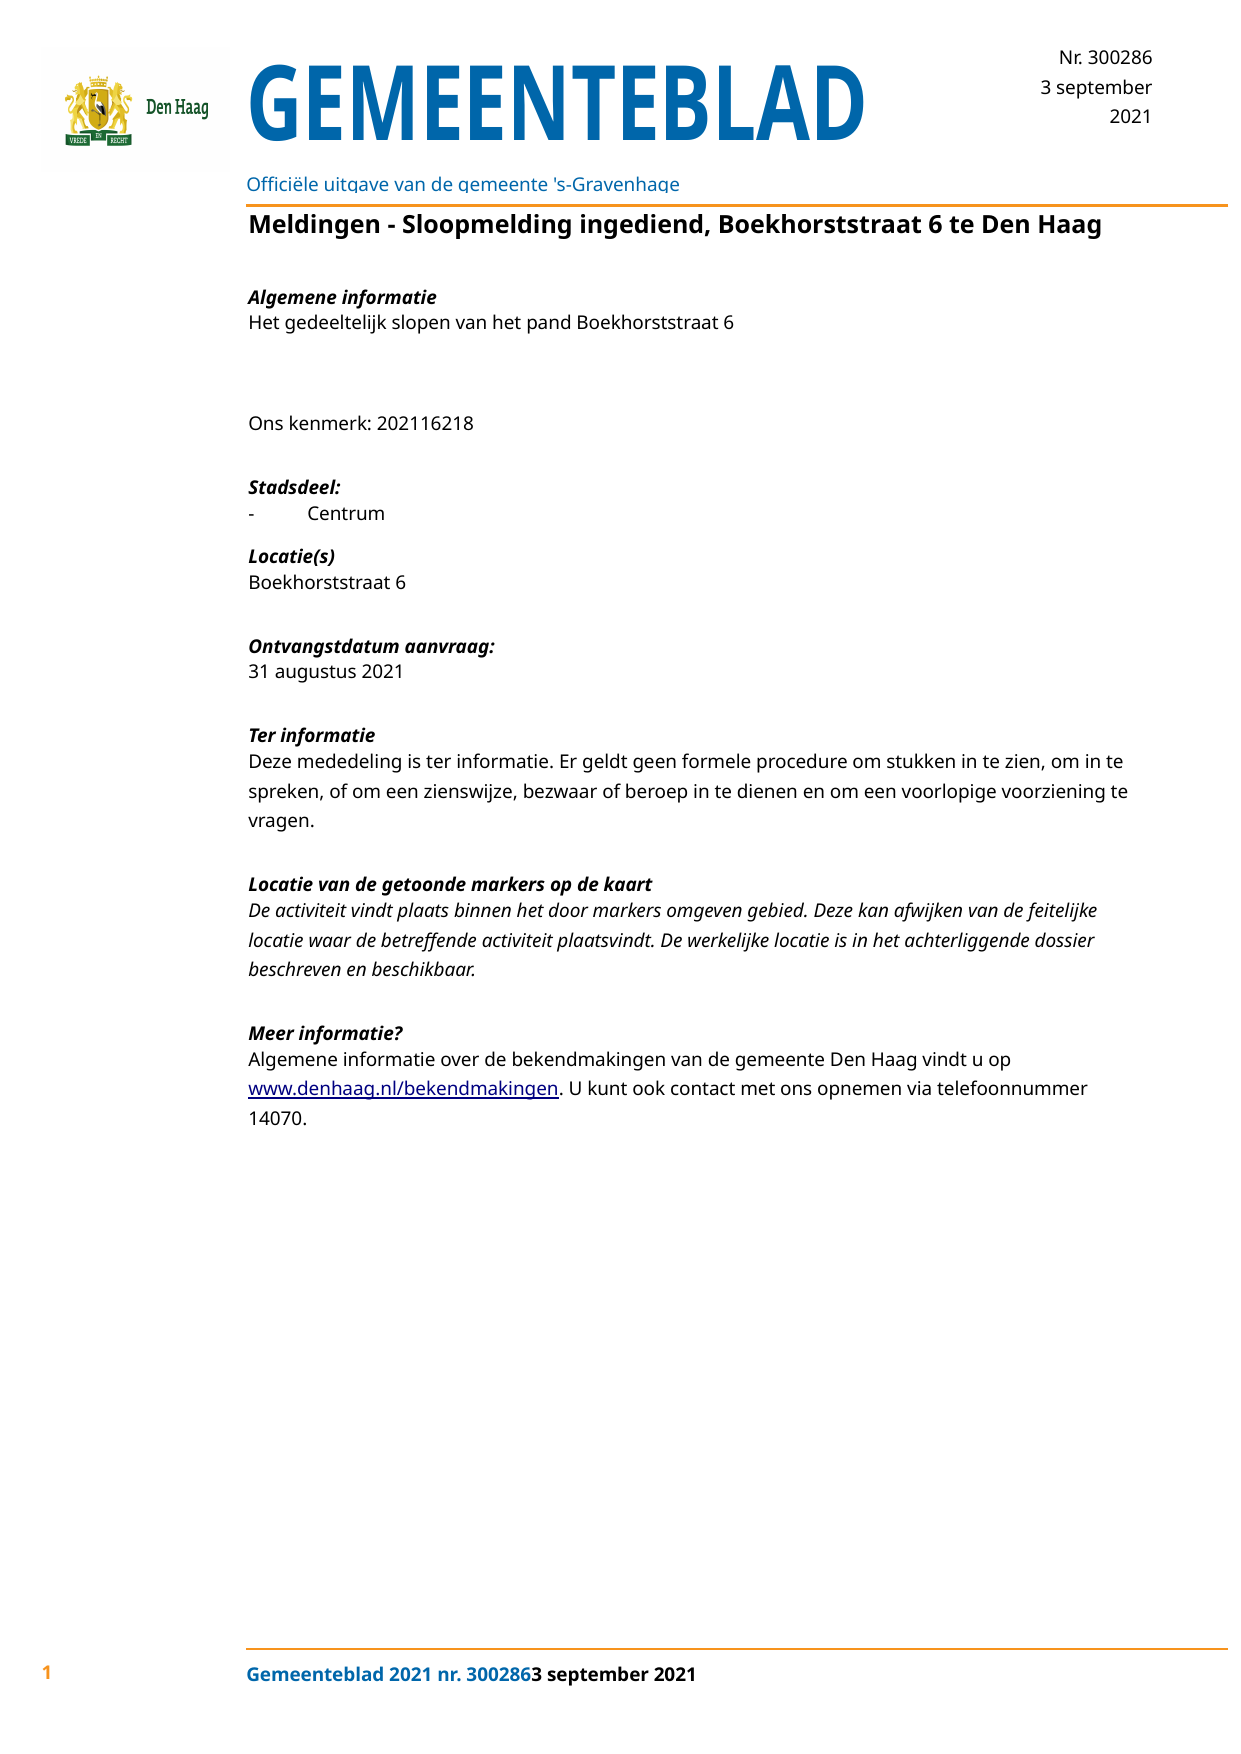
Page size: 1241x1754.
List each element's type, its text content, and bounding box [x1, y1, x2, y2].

text Ons kenmerk: 202116218 [248, 410, 1152, 436]
text Ter informatie [248, 723, 1152, 748]
text Deze mededeling is ter informatie. Er geldt geen formele procedure om stukken in te zien, om in te spreken, of om een zienswijze, bezwaar of beroep in te dienen en om een voorlopige voorziening te vragen. [248, 748, 1152, 833]
text Locatie(s) [248, 543, 1152, 569]
text Stadsdeel: [248, 474, 1152, 500]
text Meer informatie? [248, 1020, 1152, 1046]
text De activiteit vindt plaats binnen het door markers omgeven gebied. Deze kan afwijken van de feitelijke locatie waar de betreffende activiteit plaatsvindt. De werkelijke locatie is in het achterliggende dossier beschreven en beschikbaar. [248, 897, 1152, 982]
text 31 augustus 2021 [248, 659, 1152, 684]
text Meldingen - Sloopmelding ingediend, Boekhorststraat 6 te Den Haag [248, 207, 1152, 241]
text Ontvangstdatum aanvraag: [248, 633, 1152, 659]
list Centrum [248, 500, 1152, 526]
text Het gedeeltelijk slopen van het pand Boekhorststraat 6 [248, 309, 1152, 335]
text Boekhorststraat 6 [248, 569, 1152, 595]
text Locatie van de getoonde markers op de kaart [248, 871, 1152, 897]
text Algemene informatie [248, 284, 1152, 309]
picture [41, 47, 231, 172]
text Algemene informatie over de bekendmakingen van de gemeente Den Haag vindt u op www.denhaag.nl/bekendmakingen. U kunt ook contact met ons opnemen via telefoonnummer 14070. [248, 1046, 1152, 1131]
